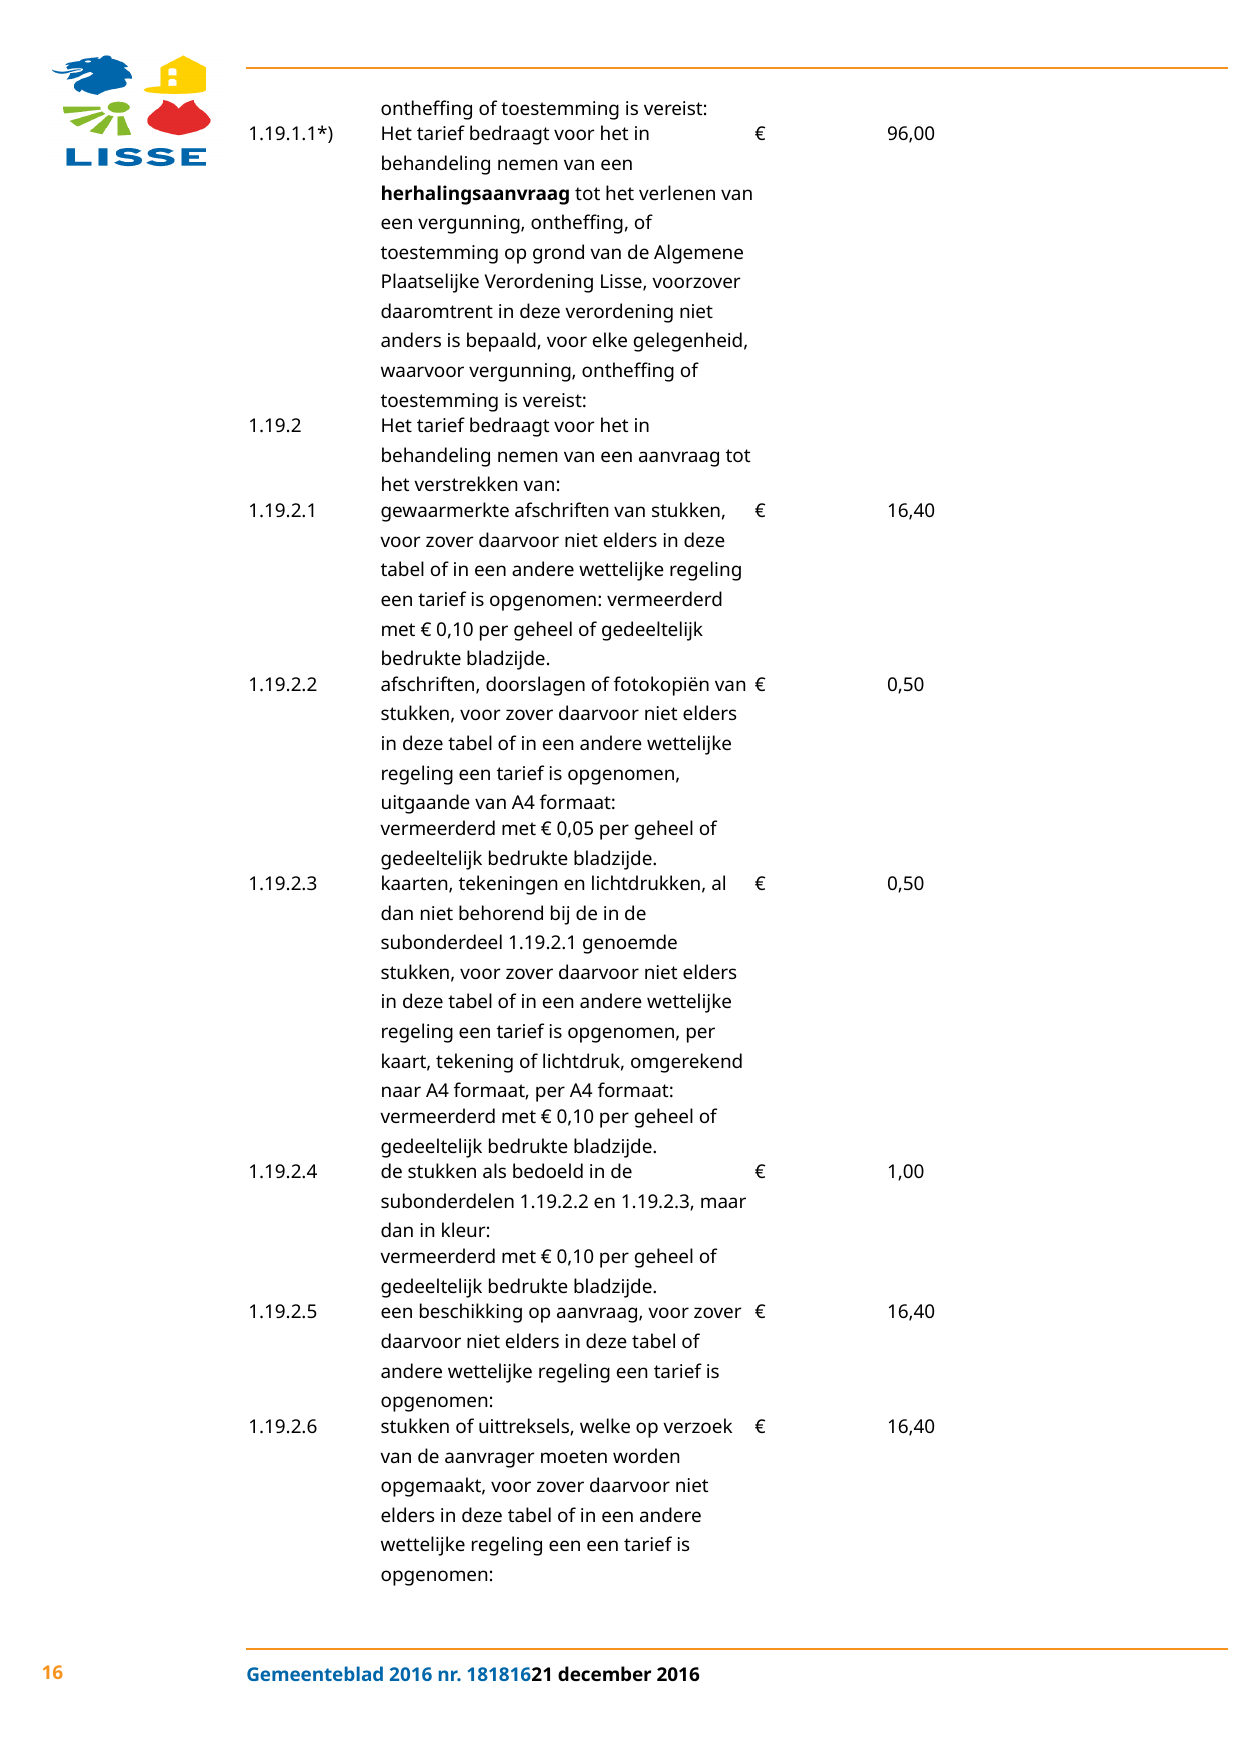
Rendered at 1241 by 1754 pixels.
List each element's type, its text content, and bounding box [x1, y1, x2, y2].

table_cell 0,50 [887, 870, 1019, 1103]
table_cell € [755, 671, 887, 815]
table_cell € [755, 870, 887, 1103]
table_cell 1.19.2.4 [248, 1159, 380, 1243]
table_cell Het tarief bedraagt voor het in behandeling nemen van een herhalingsaanvraag tot het verlenen van een vergunning, ontheffing, of toestemming op grond van de Algemene Plaatselijke Verordening Lisse, voorzover daaromtrent in deze verordening niet anders is bepaald, voor elke gelegenheid, waarvoor vergunning, ontheffing of toestemming is vereist: [380, 121, 754, 412]
table_cell € [755, 121, 887, 412]
table_cell 1.19.2 [248, 413, 380, 497]
table_cell 1.19.2.5 [248, 1299, 380, 1413]
table_cell [887, 815, 1019, 870]
table_cell [755, 413, 887, 497]
table_cell 1.19.1.1*) [248, 121, 380, 412]
table_cell stukken of uittreksels, welke op verzoek van de aanvrager moeten worden opgemaakt, voor zover daarvoor niet elders in deze tabel of in een andere wettelijke regeling een een tarief is opgenomen: [380, 1413, 754, 1587]
table_cell gewaarmerkte afschriften van stukken, voor zover daarvoor niet elders in deze tabel of in een andere wettelijke regeling een tarief is opgenomen: vermeerderd met € 0,10 per geheel of gedeeltelijk bedrukte bladzijde. [380, 498, 754, 671]
table_cell [755, 95, 887, 121]
table_cell kaarten, tekeningen en lichtdrukken, al dan niet behorend bij de in de subonderdeel 1.19.2.1 genoemde stukken, voor zover daarvoor niet elders in deze tabel of in een andere wettelijke regeling een tarief is opgenomen, per kaart, tekening of lichtdruk, omgerekend naar A4 formaat, per A4 formaat: [380, 870, 754, 1103]
table_cell [755, 1103, 887, 1158]
table_cell [755, 1244, 887, 1299]
table_cell Het tarief bedraagt voor het in behandeling nemen van een aanvraag tot het verstrekken van: [380, 413, 754, 497]
table_cell [248, 815, 380, 870]
table_cell € [755, 498, 887, 671]
table_cell [887, 1103, 1019, 1158]
table_cell 1.19.2.3 [248, 870, 380, 1103]
table_cell vermeerderd met € 0,10 per geheel of gedeeltelijk bedrukte bladzijde. [380, 1244, 754, 1299]
table_cell [887, 413, 1019, 497]
picture [41, 47, 231, 172]
table_cell € [755, 1413, 887, 1587]
table_cell een beschikking op aanvraag, voor zover daarvoor niet elders in deze tabel of andere wettelijke regeling een tarief is opgenomen: [380, 1299, 754, 1413]
table_cell 1,00 [887, 1159, 1019, 1243]
table_cell ontheffing of toestemming is vereist: [380, 95, 754, 121]
table_cell 96,00 [887, 121, 1019, 412]
table_cell [887, 95, 1019, 121]
table_cell 16,40 [887, 498, 1019, 671]
table_cell [248, 95, 380, 121]
table_cell 1.19.2.6 [248, 1413, 380, 1587]
table_cell € [755, 1159, 887, 1243]
table_cell vermeerderd met € 0,05 per geheel of gedeeltelijk bedrukte bladzijde. [380, 815, 754, 870]
table_cell € [755, 1299, 887, 1413]
table_cell 16,40 [887, 1413, 1019, 1587]
table_cell [248, 1103, 380, 1158]
table_cell 16,40 [887, 1299, 1019, 1413]
table_cell [887, 1244, 1019, 1299]
table_cell [248, 1244, 380, 1299]
table_cell vermeerderd met € 0,10 per geheel of gedeeltelijk bedrukte bladzijde. [380, 1103, 754, 1158]
table_cell de stukken als bedoeld in de subonderdelen 1.19.2.2 en 1.19.2.3, maar dan in kleur: [380, 1159, 754, 1243]
table_cell 1.19.2.2 [248, 671, 380, 815]
table_cell 1.19.2.1 [248, 498, 380, 671]
table_cell [755, 815, 887, 870]
table_cell 0,50 [887, 671, 1019, 815]
table_cell afschriften, doorslagen of fotokopiën van stukken, voor zover daarvoor niet elders in deze tabel of in een andere wettelijke regeling een tarief is opgenomen, uitgaande van A4 formaat: [380, 671, 754, 815]
